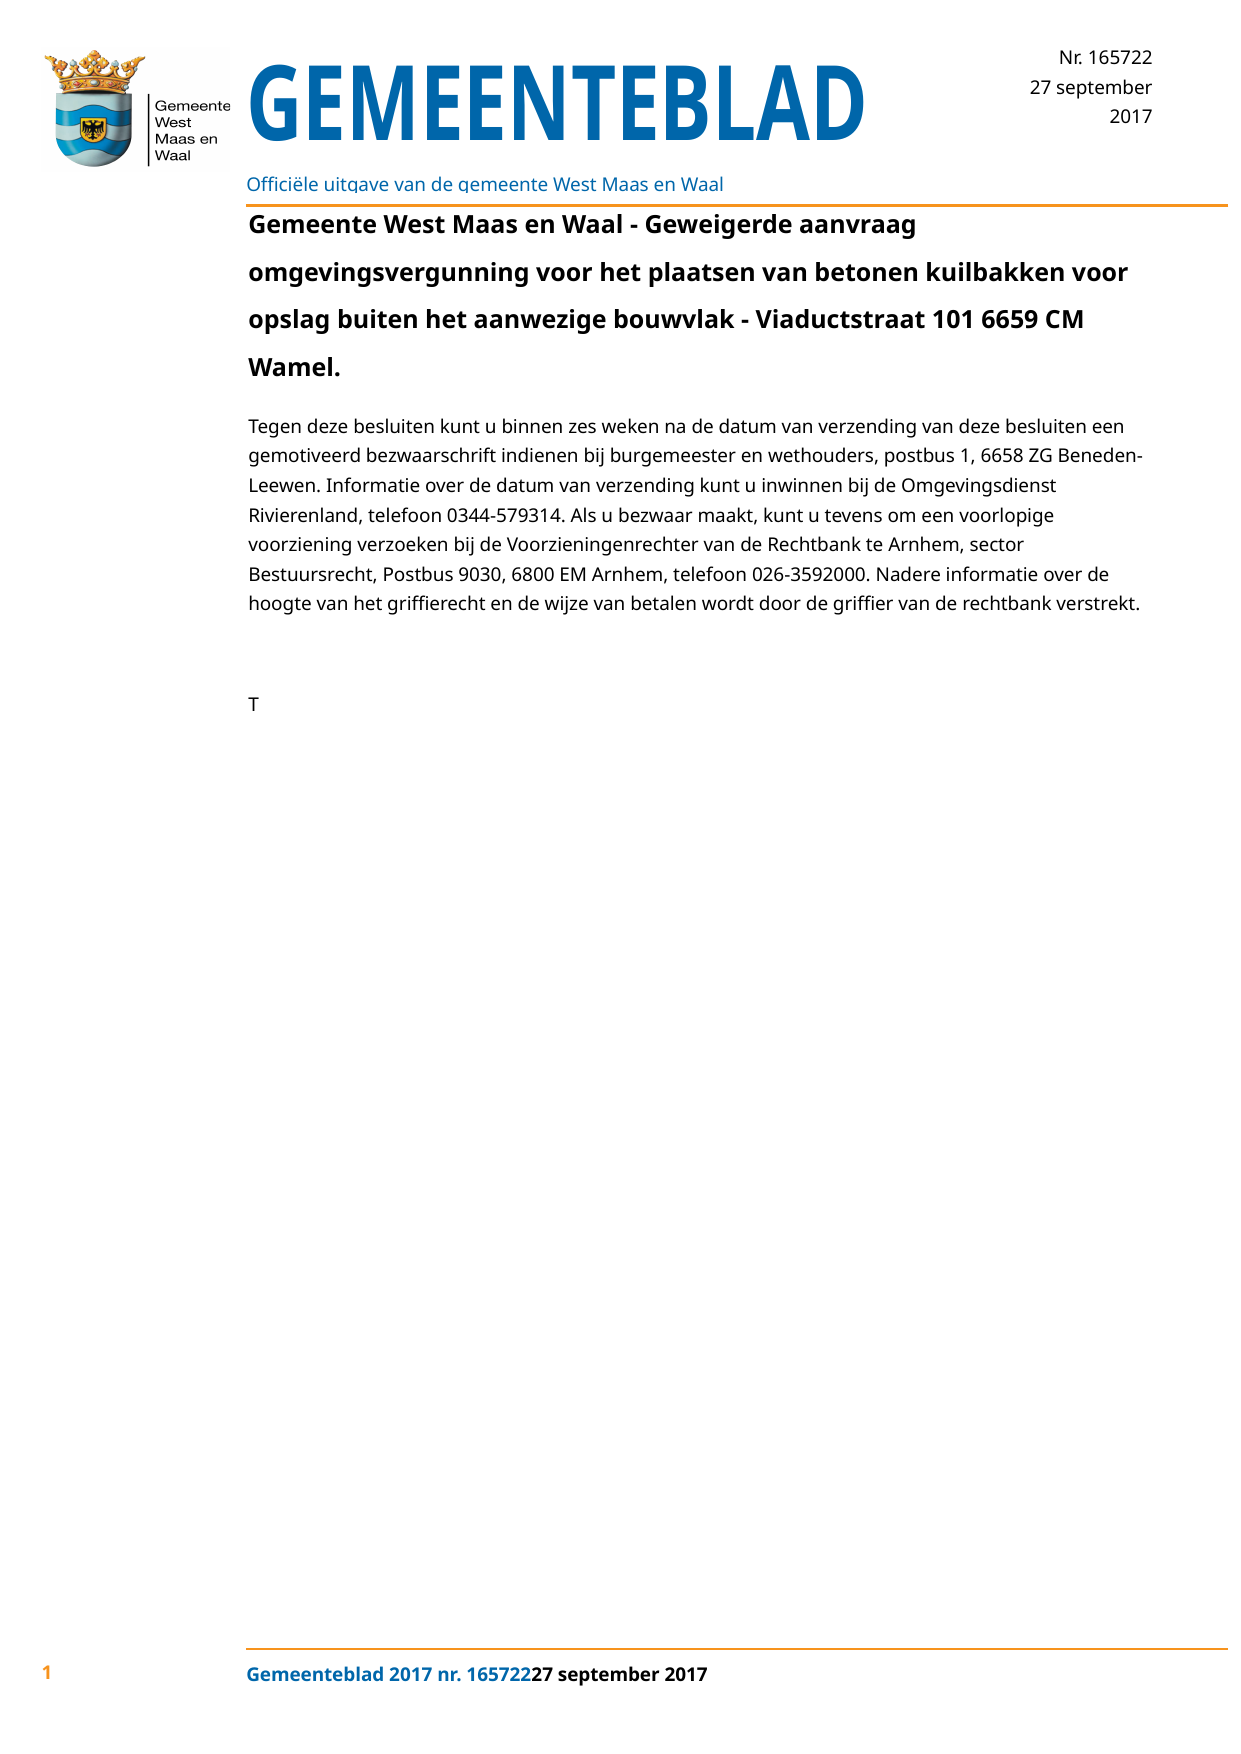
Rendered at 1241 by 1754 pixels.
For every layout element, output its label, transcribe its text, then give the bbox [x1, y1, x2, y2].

text Tegen deze besluiten kunt u binnen zes weken na de datum van verzending van deze besluiten een gemotiveerd bezwaarschrift indienen bij burgemeester en wethouders, postbus 1, 6658 ZG Beneden-Leewen. Informatie over de datum van verzending kunt u inwinnen bij de Omgevingsdienst Rivierenland, telefoon 0344-579314. Als u bezwaar maakt, kunt u tevens om een voorlopige voorziening verzoeken bij de Voorzieningenrechter van de Rechtbank te Arnhem, sector Bestuursrecht, Postbus 9030, 6800 EM Arnhem, telefoon 026-3592000. Nadere informatie over de hoogte van het griffierecht en de wijze van betalen wordt door de griffier van de rechtbank verstrekt. [248, 413, 1152, 616]
picture [41, 47, 231, 172]
text T [248, 691, 1152, 717]
text Gemeente West Maas en Waal - Geweigerde aanvraag omgevingsvergunning voor het plaatsen van betonen kuilbakken voor opslag buiten het aanwezige bouwvlak - Viaductstraat 101 6659 CM Wamel. [248, 207, 1152, 384]
